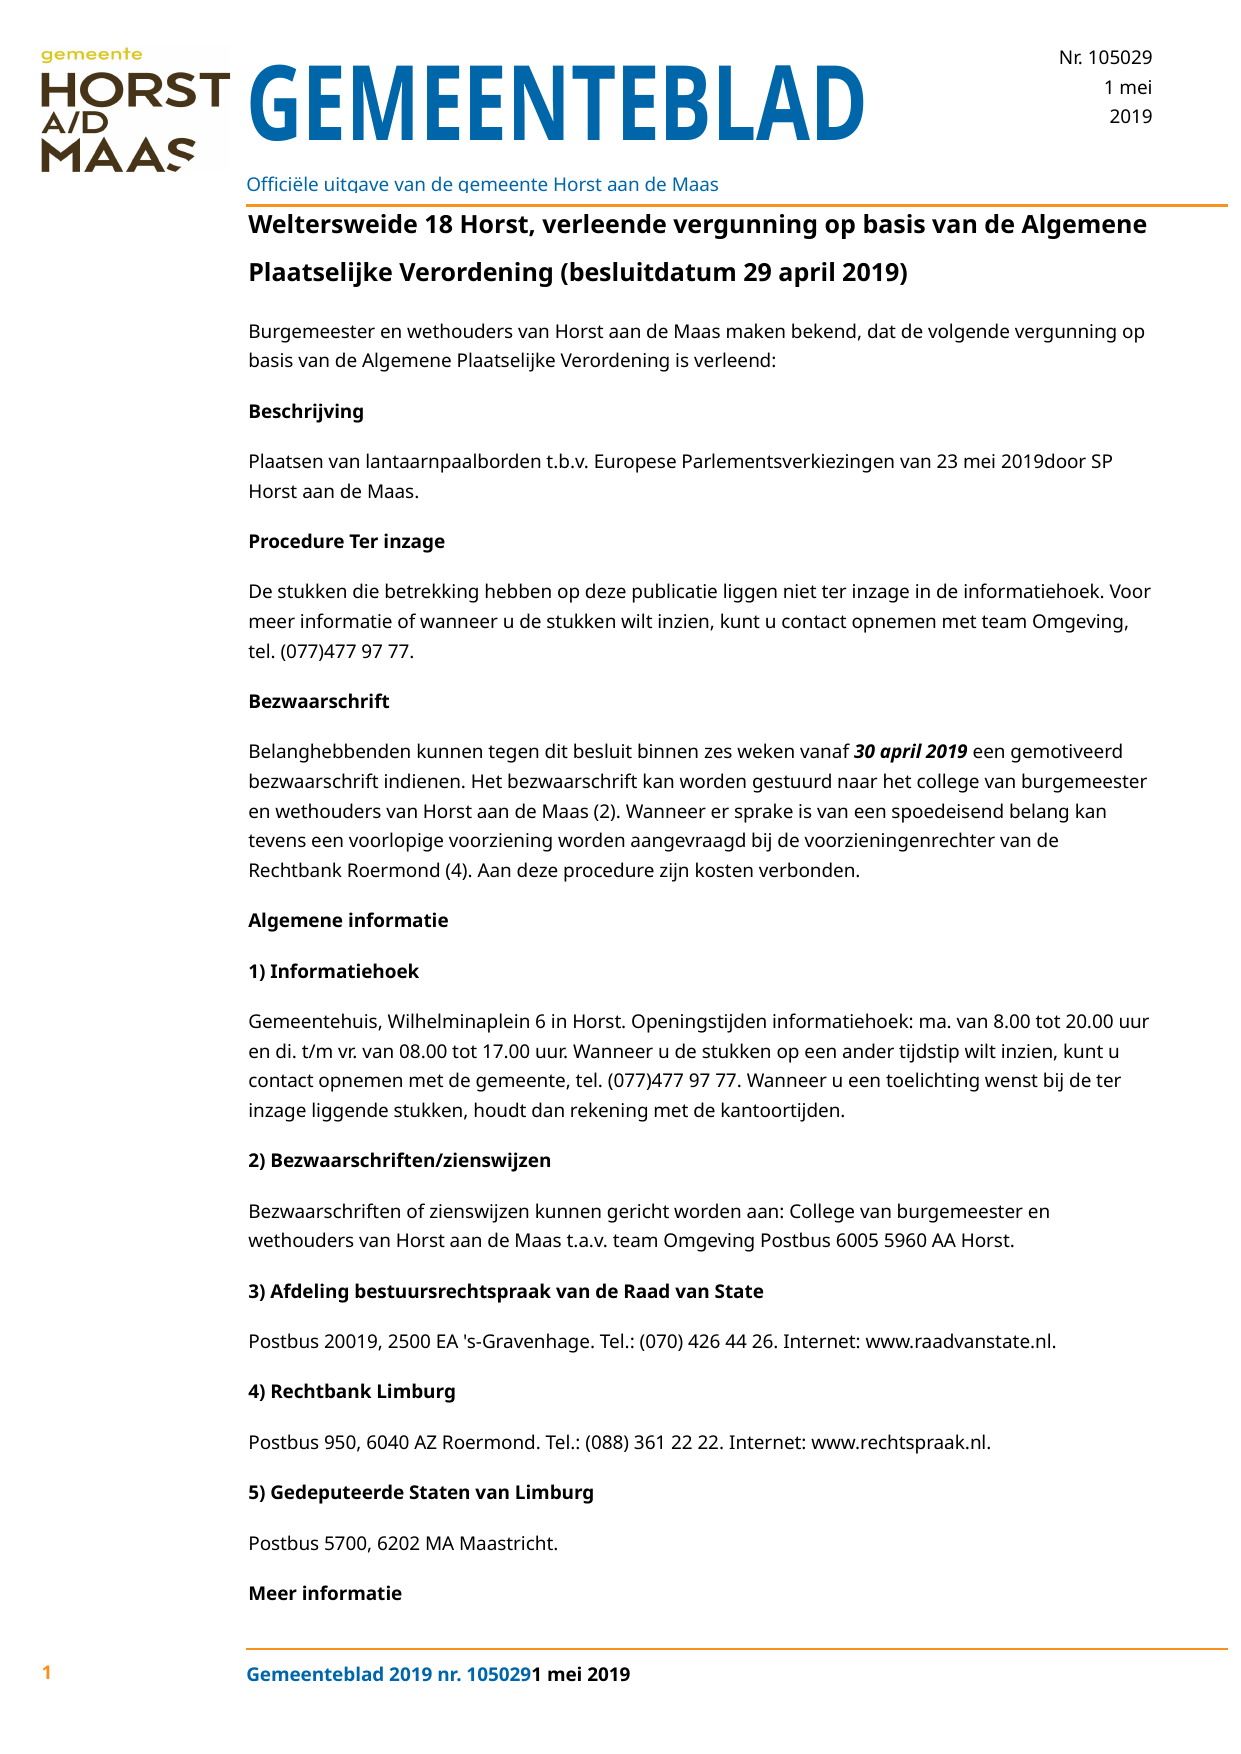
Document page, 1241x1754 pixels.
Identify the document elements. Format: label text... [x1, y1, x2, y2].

text Postbus 5700, 6202 MA Maastricht. [248, 1530, 1152, 1556]
text 5) Gedeputeerde Staten van Limburg [248, 1479, 1152, 1505]
text 4) Rechtbank Limburg [248, 1379, 1152, 1404]
text Burgemeester en wethouders van Horst aan de Maas maken bekend, dat de volgende vergunning op basis van de Algemene Plaatselijke Verordening is verleend: [248, 318, 1152, 373]
text Plaatsen van lantaarnpaalborden t.b.v. Europese Parlementsverkiezingen van 23 mei 2019door SP Horst aan de Maas. [248, 448, 1152, 504]
text Bezwaarschrift [248, 688, 1152, 714]
text Postbus 950, 6040 AZ Roermond. Tel.: (088) 361 22 22. Internet: www.rechtspraak.nl. [248, 1429, 1152, 1455]
text 1) Informatiehoek [248, 958, 1152, 984]
text Procedure Ter inzage [248, 528, 1152, 554]
text 2) Bezwaarschriften/zienswijzen [248, 1147, 1152, 1173]
text 3) Afdeling bestuursrechtspraak van de Raad van State [248, 1278, 1152, 1304]
text Meer informatie [248, 1580, 1152, 1606]
text Algemene informatie [248, 907, 1152, 933]
text De stukken die betrekking hebben op deze publicatie liggen niet ter inzage in de informatiehoek. Voor meer informatie of wanneer u de stukken wilt inzien, kunt u contact opnemen met team Omgeving, tel. (077)477 97 77. [248, 579, 1152, 664]
text Beschrijving [248, 398, 1152, 424]
picture [41, 47, 231, 172]
text Weltersweide 18 Horst, verleende vergunning op basis van de Algemene Plaatselijke Verordening (besluitdatum 29 april 2019) [248, 207, 1152, 288]
text Belanghebbenden kunnen tegen dit besluit binnen zes weken vanaf 30 april 2019 een gemotiveerd bezwaarschrift indienen. Het bezwaarschrift kan worden gestuurd naar het college van burgemeester en wethouders van Horst aan de Maas (2). Wanneer er sprake is van een spoedeisend belang kan tevens een voorlopige voorziening worden aangevraagd bij de voorzieningenrechter van de Rechtbank Roermond (4). Aan deze procedure zijn kosten verbonden. [248, 739, 1152, 883]
text Postbus 20019, 2500 EA 's-Gravenhage. Tel.: (070) 426 44 26. Internet: www.raadvanstate.nl. [248, 1328, 1152, 1354]
text Bezwaarschriften of zienswijzen kunnen gericht worden aan: College van burgemeester en wethouders van Horst aan de Maas t.a.v. team Omgeving Postbus 6005 5960 AA Horst. [248, 1198, 1152, 1253]
text Gemeentehuis, Wilhelminaplein 6 in Horst. Openingstijden informatiehoek: ma. van 8.00 tot 20.00 uur en di. t/m vr. van 08.00 tot 17.00 uur. Wanneer u de stukken op een ander tijdstip wilt inzien, kunt u contact opnemen met de gemeente, tel. (077)477 97 77. Wanneer u een toelichting wenst bij de ter inzage liggende stukken, houdt dan rekening met de kantoortijden. [248, 1008, 1152, 1123]
